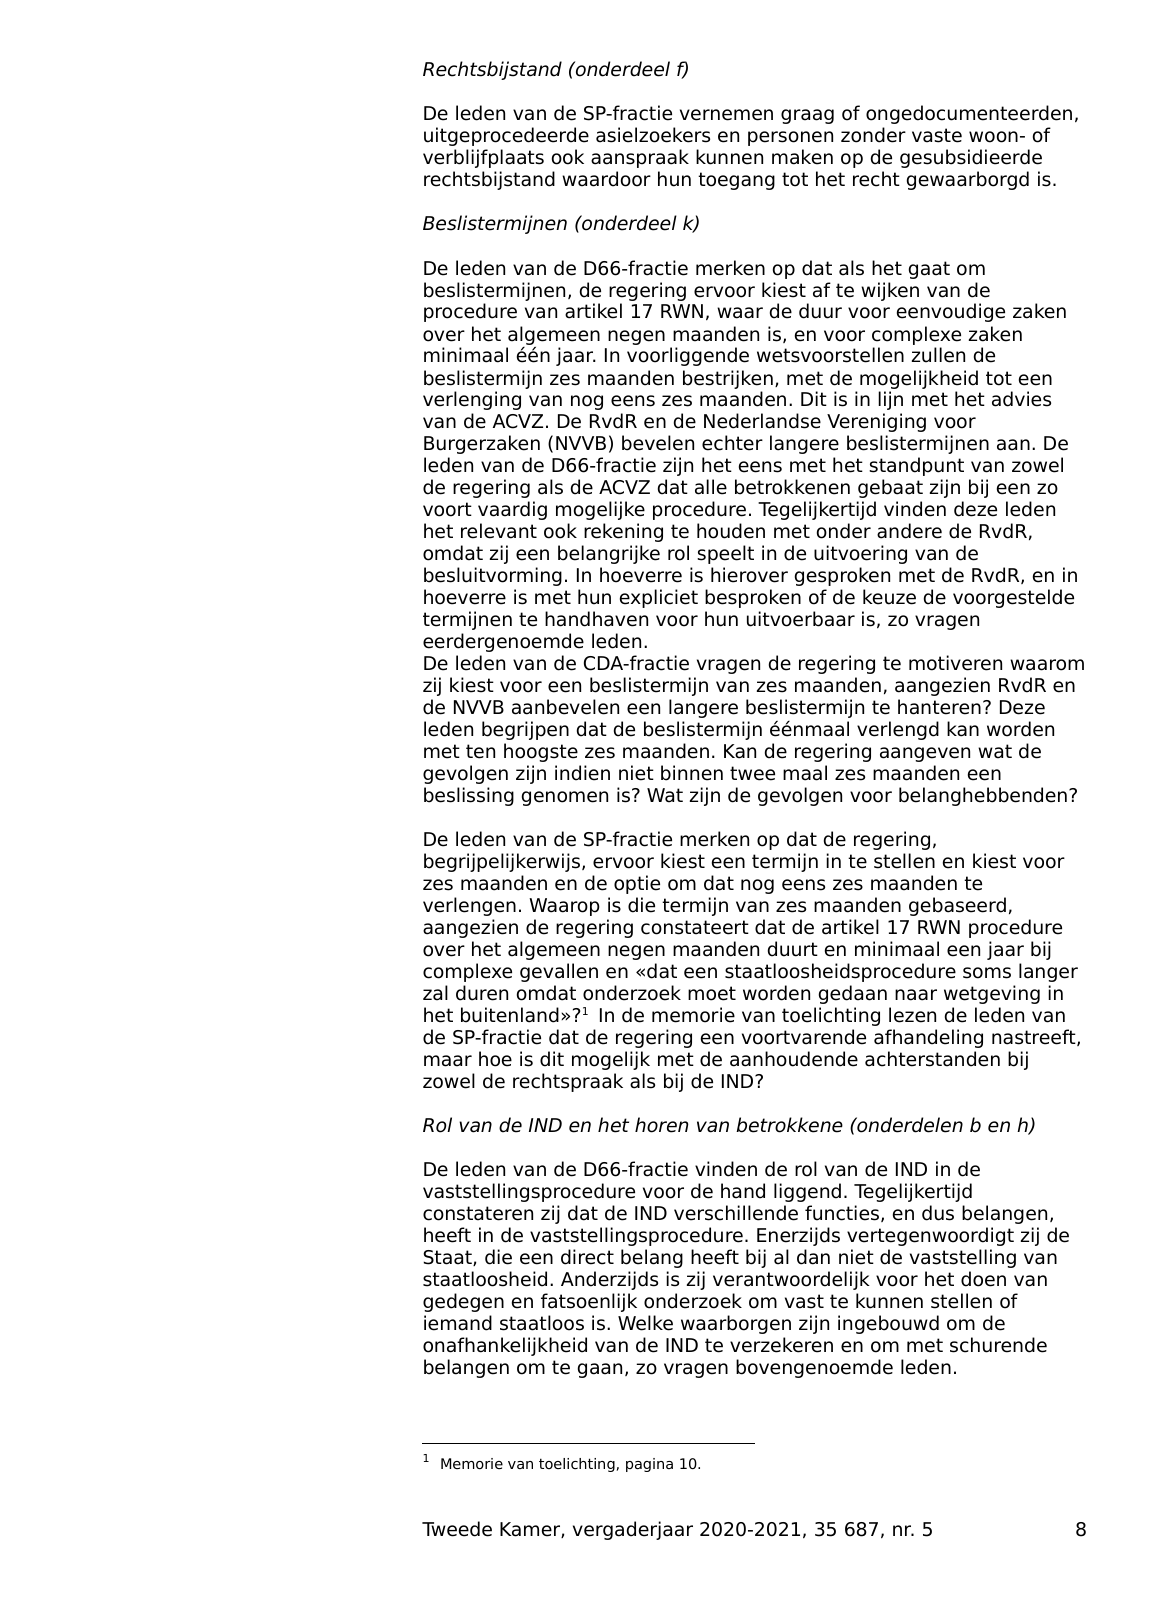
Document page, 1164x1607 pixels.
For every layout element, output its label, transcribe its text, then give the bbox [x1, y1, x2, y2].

text De leden van de CDA-fractie vragen de regering te motiveren waarom zij kiest voor een beslistermijn van zes maanden, aangezien RvdR en de NVVB aanbevelen een langere beslistermijn te hanteren? Deze leden begrijpen dat de beslistermijn éénmaal verlengd kan worden met ten hoogste zes maanden. Kan de regering aangeven wat de gevolgen zijn indien niet binnen twee maal zes maanden een beslissing genomen is? Wat zijn de gevolgen voor belanghebbenden? [422, 653, 1087, 807]
text De leden van de SP-fractie merken op dat de regering, begrijpelijkerwijs, ervoor kiest een termijn in te stellen en kiest voor zes maanden en de optie om dat nog eens zes maanden te verlengen. Waarop is die termijn van zes maanden gebaseerd, aangezien de regering constateert dat de artikel 17 RWN procedure over het algemeen negen maanden duurt en minimaal een jaar bij complexe gevallen en «dat een staatloosheidsprocedure soms langer zal duren omdat onderzoek moet worden gedaan naar wetgeving in het buitenland»? In de memorie van toelichting lezen de leden van de SP-fractie dat de regering een voortvarende afhandeling nastreeft, maar hoe is dit mogelijk met de aanhoudende achterstanden bij zowel de rechtspraak als bij de IND? [422, 829, 1087, 1093]
subtitle Rechtsbijstand (onderdeel f) [422, 59, 1087, 81]
subtitle Rol van de IND en het horen van betrokkene (onderdelen b en h) [422, 1115, 1087, 1137]
text Memorie van toelichting, pagina 10. [422, 1452, 1087, 1474]
text De leden van de D66-fractie merken op dat als het gaat om beslistermijnen, de regering ervoor kiest af te wijken van de procedure van artikel 17 RWN, waar de duur voor eenvoudige zaken over het algemeen negen maanden is, en voor complexe zaken minimaal één jaar. In voorliggende wetsvoorstellen zullen de beslistermijn zes maanden bestrijken, met de mogelijkheid tot een verlenging van nog eens zes maanden. Dit is in lijn met het advies van de ACVZ. De RvdR en de Nederlandse Vereniging voor Burgerzaken (NVVB) bevelen echter langere beslistermijnen aan. De leden van de D66-fractie zijn het eens met het standpunt van zowel de regering als de ACVZ dat alle betrokkenen gebaat zijn bij een zo voort vaardig mogelijke procedure. Tegelijkertijd vinden deze leden het relevant ook rekening te houden met onder andere de RvdR, omdat zij een belangrijke rol speelt in de uitvoering van de besluitvorming. In hoeverre is hierover gesproken met de RvdR, en in hoeverre is met hun expliciet besproken of de keuze de voorgestelde termijnen te handhaven voor hun uitvoerbaar is, zo vragen eerdergenoemde leden. [422, 257, 1087, 653]
subtitle Beslistermijnen (onderdeel k) [422, 213, 1087, 235]
text De leden van de D66-fractie vinden de rol van de IND in de vaststellingsprocedure voor de hand liggend. Tegelijkertijd constateren zij dat de IND verschillende functies, en dus belangen, heeft in de vaststellingsprocedure. Enerzijds vertegenwoordigt zij de Staat, die een direct belang heeft bij al dan niet de vaststelling van staatloosheid. Anderzijds is zij verantwoordelijk voor het doen van gedegen en fatsoenlijk onderzoek om vast te kunnen stellen of iemand staatloos is. Welke waarborgen zijn ingebouwd om de onafhankelijkheid van de IND te verzekeren en om met schurende belangen om te gaan, zo vragen bovengenoemde leden. [422, 1159, 1087, 1379]
text De leden van de SP-fractie vernemen graag of ongedocumenteerden, uitgeprocedeerde asielzoekers en personen zonder vaste woon- of verblijfplaats ook aanspraak kunnen maken op de gesubsidieerde rechtsbijstand waardoor hun toegang tot het recht gewaarborgd is. [422, 103, 1087, 191]
